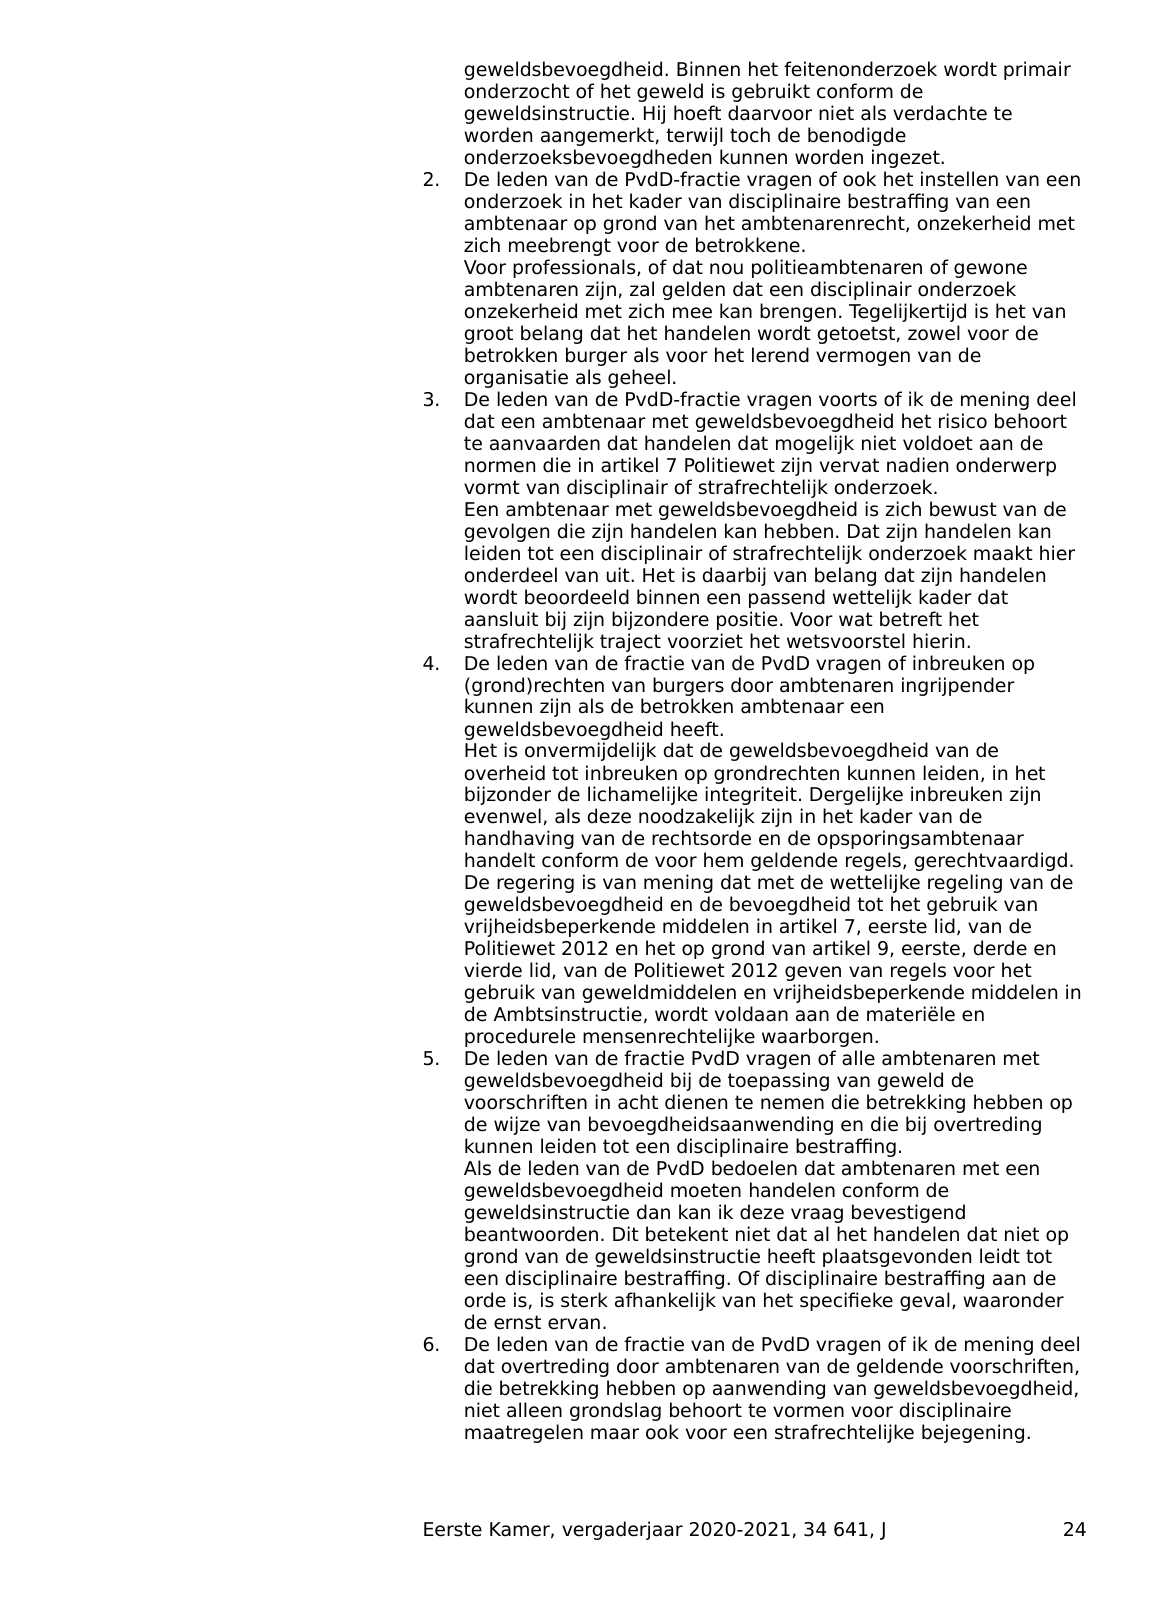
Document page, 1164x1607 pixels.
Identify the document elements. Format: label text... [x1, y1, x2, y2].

text 5. De leden van de fractie PvdD vragen of alle ambtenaren met geweldsbevoegdheid bij de toepassing van geweld de voorschriften in acht dienen te nemen die betrekking hebben op de wijze van bevoegdheidsaanwending en die bij overtreding kunnen leiden tot een disciplinaire bestraffing. [422, 1048, 1087, 1158]
text 2. De leden van de PvdD-fractie vragen of ook het instellen van een onderzoek in het kader van disciplinaire bestraffing van een ambtenaar op grond van het ambtenarenrecht, onzekerheid met zich meebrengt voor de betrokkene. [422, 169, 1087, 257]
text Als de leden van de PvdD bedoelen dat ambtenaren met een geweldsbevoegdheid moeten handelen conform de geweldsinstructie dan kan ik deze vraag bevestigend beantwoorden. Dit betekent niet dat al het handelen dat niet op grond van de geweldsinstructie heeft plaatsgevonden leidt tot een disciplinaire bestraffing. Of disciplinaire bestraffing aan de orde is, is sterk afhankelijk van het specifieke geval, waaronder de ernst ervan. [464, 1158, 1087, 1334]
text Een ambtenaar met geweldsbevoegdheid is zich bewust van de gevolgen die zijn handelen kan hebben. Dat zijn handelen kan leiden tot een disciplinair of strafrechtelijk onderzoek maakt hier onderdeel van uit. Het is daarbij van belang dat zijn handelen wordt beoordeeld binnen een passend wettelijk kader dat aansluit bij zijn bijzondere positie. Voor wat betreft het strafrechtelijk traject voorziet het wetsvoorstel hierin. [464, 499, 1087, 652]
text 6. De leden van de fractie van de PvdD vragen of ik de mening deel dat overtreding door ambtenaren van de geldende voorschriften, die betrekking hebben op aanwending van geweldsbevoegdheid, niet alleen grondslag behoort te vormen voor disciplinaire maatregelen maar ook voor een strafrechtelijke bejegening. [422, 1334, 1087, 1444]
text Voor professionals, of dat nou politieambtenaren of gewone ambtenaren zijn, zal gelden dat een disciplinair onderzoek onzekerheid met zich mee kan brengen. Tegelijkertijd is het van groot belang dat het handelen wordt getoetst, zowel voor de betrokken burger als voor het lerend vermogen van de organisatie als geheel. [464, 257, 1087, 389]
text Het is onvermijdelijk dat de geweldsbevoegdheid van de overheid tot inbreuken op grondrechten kunnen leiden, in het bijzonder de lichamelijke integriteit. Dergelijke inbreuken zijn evenwel, als deze noodzakelijk zijn in het kader van de handhaving van de rechtsorde en de opsporingsambtenaar handelt conform de voor hem geldende regels, gerechtvaardigd. De regering is van mening dat met de wettelijke regeling van de geweldsbevoegdheid en de bevoegdheid tot het gebruik van vrijheidsbeperkende middelen in artikel 7, eerste lid, van de Politiewet 2012 en het op grond van artikel 9, eerste, derde en vierde lid, van de Politiewet 2012 geven van regels voor het gebruik van geweldmiddelen en vrijheidsbeperkende middelen in de Ambtsinstructie, wordt voldaan aan de materiële en procedurele mensenrechtelijke waarborgen. [464, 740, 1087, 1048]
text 4. De leden van de fractie van de PvdD vragen of inbreuken op (grond)rechten van burgers door ambtenaren ingrijpender kunnen zijn als de betrokken ambtenaar een geweldsbevoegdheid heeft. [422, 652, 1087, 740]
text 3. De leden van de PvdD-fractie vragen voorts of ik de mening deel dat een ambtenaar met geweldsbevoegdheid het risico behoort te aanvaarden dat handelen dat mogelijk niet voldoet aan de normen die in artikel 7 Politiewet zijn vervat nadien onderwerp vormt van disciplinair of strafrechtelijk onderzoek. [422, 389, 1087, 499]
text geweldsbevoegdheid. Binnen het feitenonderzoek wordt primair onderzocht of het geweld is gebruikt conform de geweldsinstructie. Hij hoeft daarvoor niet als verdachte te worden aangemerkt, terwijl toch de benodigde onderzoeksbevoegdheden kunnen worden ingezet. [422, 59, 1087, 169]
